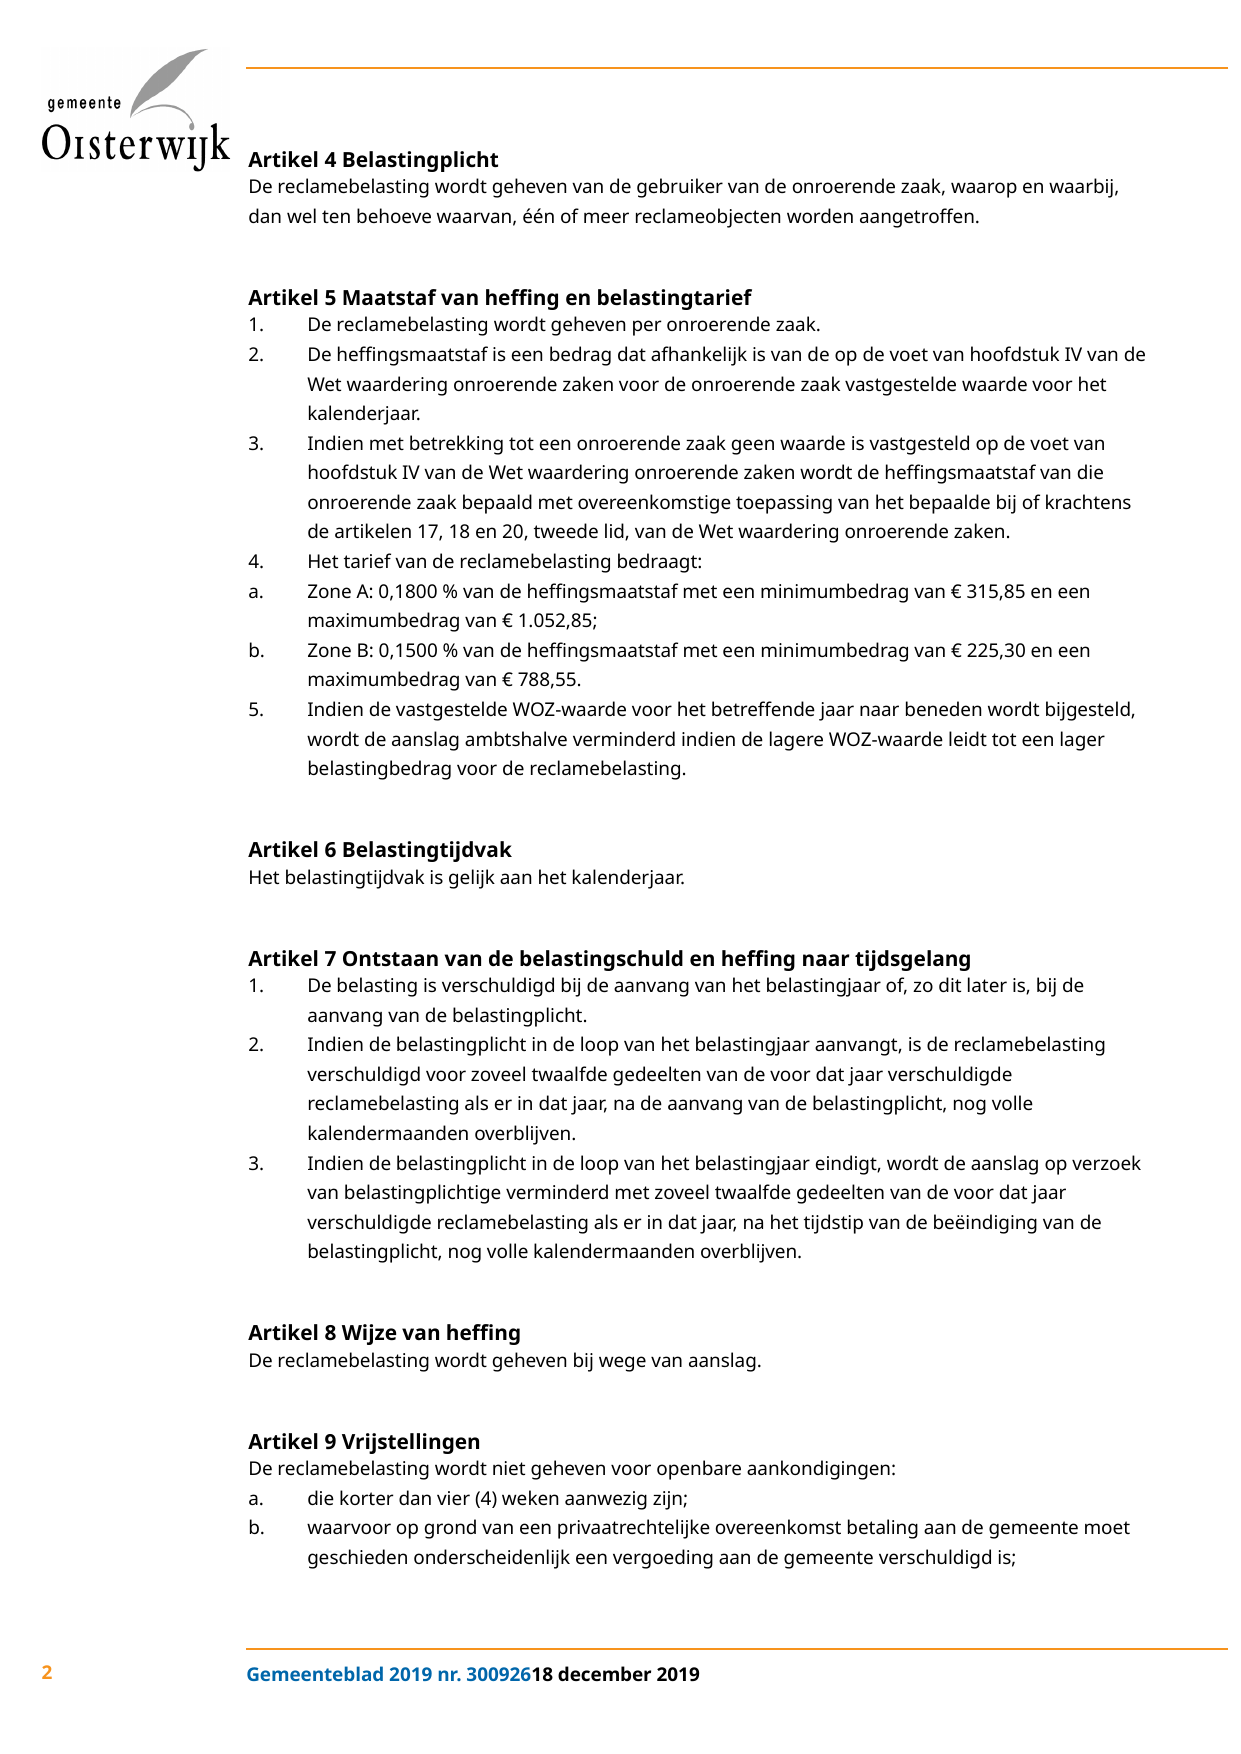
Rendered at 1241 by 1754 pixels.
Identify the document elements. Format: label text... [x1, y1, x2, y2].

list De heffingsmaatstaf is een bedrag dat afhankelijk is van de op de voet van hoofdstuk IV van de Wet waardering onroerende zaken voor de onroerende zaak vastgestelde waarde voor het kalenderjaar. [248, 341, 1152, 426]
list Het tarief van de reclamebelasting bedraagt: [248, 548, 1152, 574]
list De belasting is verschuldigd bij de aanvang van het belastingjaar of, zo dit later is, bij de aanvang van de belastingplicht. [248, 972, 1152, 1028]
list Indien met betrekking tot een onroerende zaak geen waarde is vastgesteld op de voet van hoofdstuk IV van de Wet waardering onroerende zaken wordt de heffingsmaatstaf van die onroerende zaak bepaald met overeenkomstige toepassing van het bepaalde bij of krachtens de artikelen 17, 18 en 20, tweede lid, van de Wet waardering onroerende zaken. [248, 430, 1152, 544]
picture [41, 47, 231, 172]
text De reclamebelasting wordt geheven bij wege van aanslag. [248, 1347, 1152, 1373]
text Artikel 6 Belastingtijdvak [248, 835, 1152, 864]
text Het belastingtijdvak is gelijk aan het kalenderjaar. [248, 864, 1152, 889]
list Indien de vastgestelde WOZ-waarde voor het betreffende jaar naar beneden wordt bijgesteld, wordt de aanslag ambtshalve verminderd indien de lagere WOZ-waarde leidt tot een lager belastingbedrag voor de reclamebelasting. [248, 696, 1152, 781]
text Artikel 8 Wijze van heffing [248, 1318, 1152, 1347]
text Artikel 7 Ontstaan van de belastingschuld en heffing naar tijdsgelang [248, 944, 1152, 972]
text De reclamebelasting wordt geheven van de gebruiker van de onroerende zaak, waarop en waarbij, dan wel ten behoeve waarvan, één of meer reclameobjecten worden aangetroffen. [248, 174, 1152, 229]
list Zone B: 0,1500 % van de heffingsmaatstaf met een minimumbedrag van € 225,30 en een maximumbedrag van € 788,55. [248, 637, 1152, 692]
list Indien de belastingplicht in de loop van het belastingjaar eindigt, wordt de aanslag op verzoek van belastingplichtige verminderd met zoveel twaalfde gedeelten van de voor dat jaar verschuldigde reclamebelasting als er in dat jaar, na het tijdstip van de beëindiging van de belastingplicht, nog volle kalendermaanden overblijven. [248, 1150, 1152, 1264]
list waarvoor op grond van een privaatrechtelijke overeenkomst betaling aan de gemeente moet geschieden onderscheidenlijk een vergoeding aan de gemeente verschuldigd is; [248, 1514, 1152, 1570]
text Artikel 5 Maatstaf van heffing en belastingtarief [248, 283, 1152, 312]
text Artikel 4 Belastingplicht [248, 145, 1152, 174]
list De reclamebelasting wordt geheven per onroerende zaak. [248, 312, 1152, 337]
text Artikel 9 Vrijstellingen [248, 1427, 1152, 1455]
text De reclamebelasting wordt niet geheven voor openbare aankondigingen: [248, 1455, 1152, 1481]
list Zone A: 0,1800 % van de heffingsmaatstaf met een minimumbedrag van € 315,85 en een maximumbedrag van € 1.052,85; [248, 578, 1152, 633]
list Indien de belastingplicht in de loop van het belastingjaar aanvangt, is de reclamebelasting verschuldigd voor zoveel twaalfde gedeelten van de voor dat jaar verschuldigde reclamebelasting als er in dat jaar, na de aanvang van de belastingplicht, nog volle kalendermaanden overblijven. [248, 1031, 1152, 1146]
list die korter dan vier (4) weken aanwezig zijn; [248, 1485, 1152, 1511]
